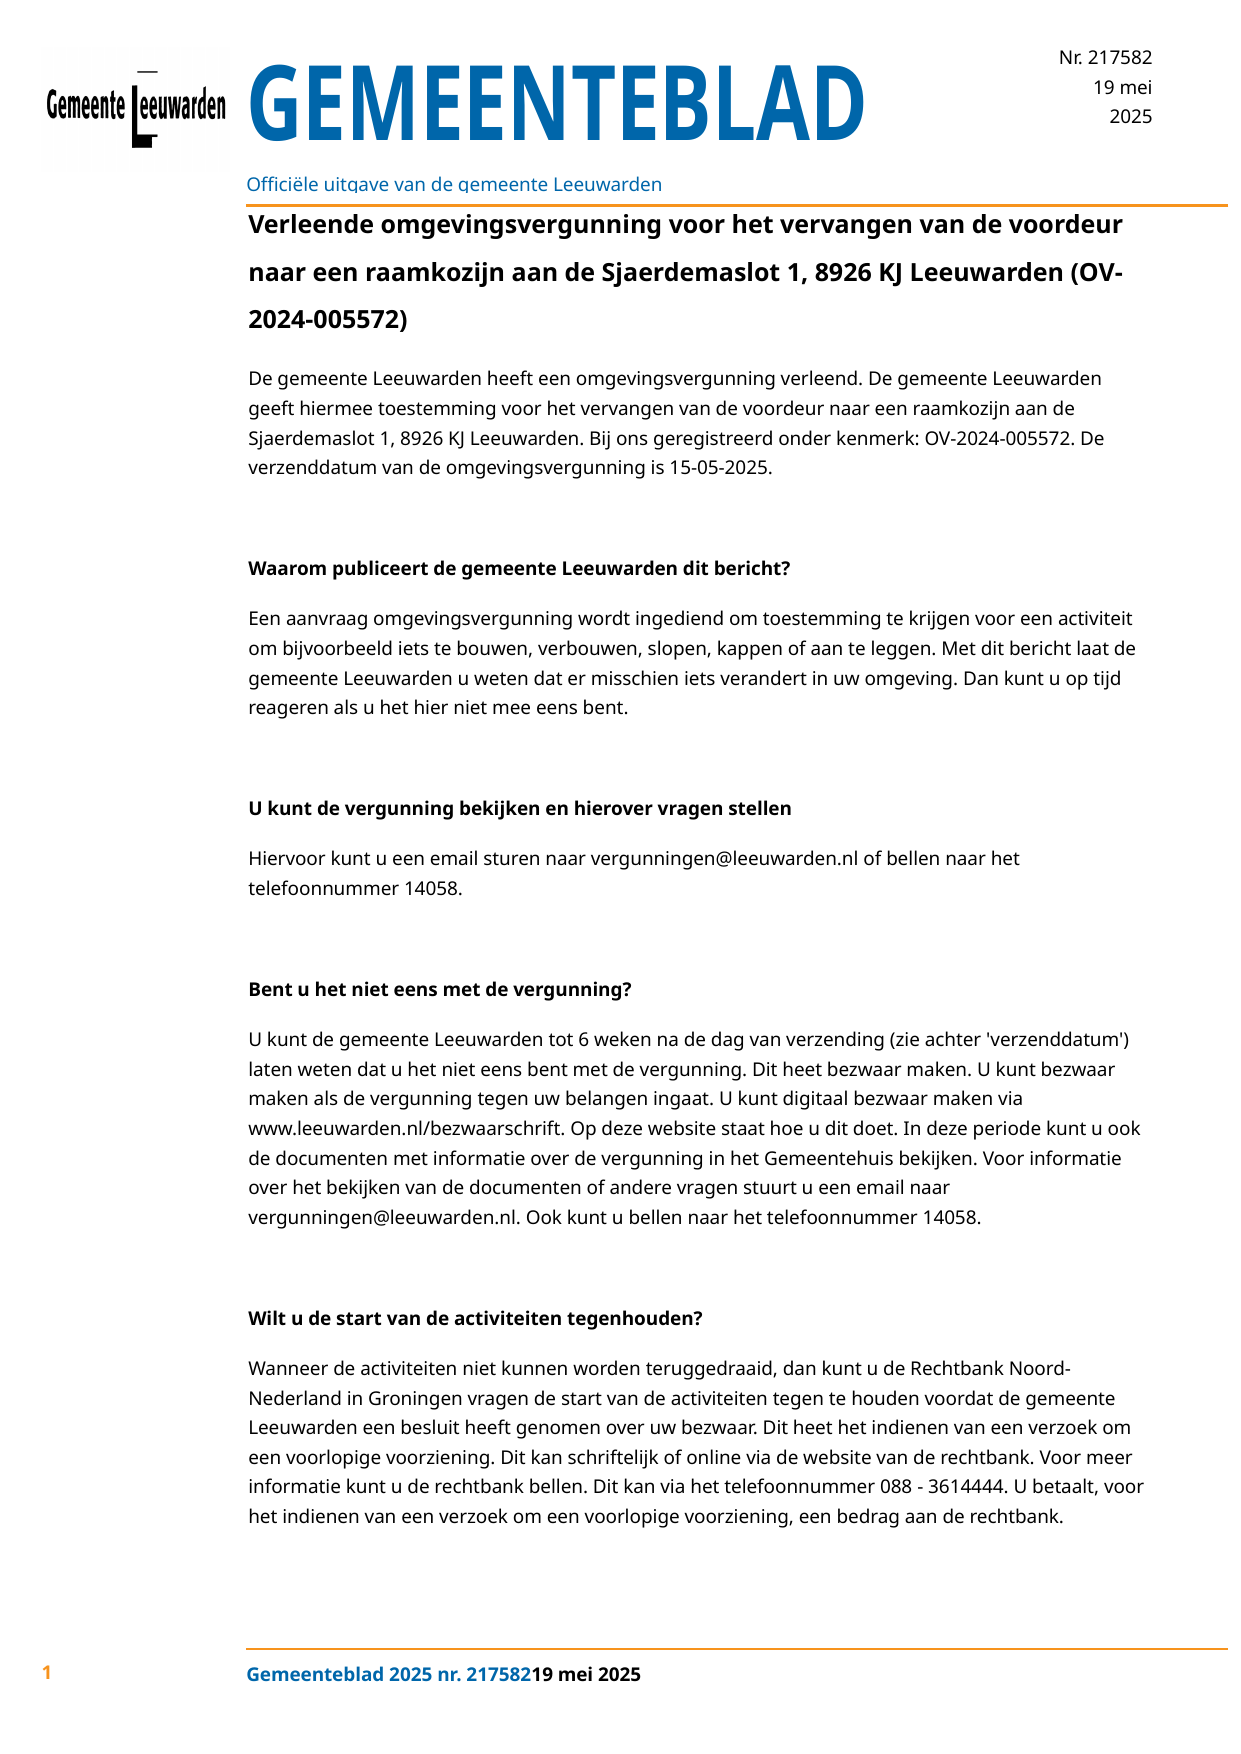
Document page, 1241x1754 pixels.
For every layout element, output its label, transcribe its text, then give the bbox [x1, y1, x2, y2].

text U kunt de vergunning bekijken en hierover vragen stellen [248, 795, 1152, 821]
text Hiervoor kunt u een email sturen naar vergunningen@leeuwarden.nl of bellen naar het telefoonnummer 14058. [248, 846, 1152, 901]
text Een aanvraag omgevingsvergunning wordt ingediend om toestemming te krijgen voor een activiteit om bijvoorbeeld iets te bouwen, verbouwen, slopen, kappen of aan te leggen. Met dit bericht laat de gemeente Leeuwarden u weten dat er misschien iets verandert in uw omgeving. Dan kunt u op tijd reageren als u het hier niet mee eens bent. [248, 606, 1152, 720]
text Verleende omgevingsvergunning voor het vervangen van de voordeur naar een raamkozijn aan de Sjaerdemaslot 1, 8926 KJ Leeuwarden (OV-2024-005572) [248, 207, 1152, 336]
text Bent u het niet eens met de vergunning? [248, 976, 1152, 1002]
text U kunt de gemeente Leeuwarden tot 6 weken na de dag van verzending (zie achter 'verzenddatum') laten weten dat u het niet eens bent met de vergunning. Dit heet bezwaar maken. U kunt bezwaar maken als de vergunning tegen uw belangen ingaat. U kunt digitaal bezwaar maken via www.leeuwarden.nl/bezwaarschrift. Op deze website staat hoe u dit doet. In deze periode kunt u ook de documenten met informatie over de vergunning in het Gemeentehuis bekijken. Voor informatie over het bekijken van de documenten of andere vragen stuurt u een email naar vergunningen@leeuwarden.nl. Ook kunt u bellen naar het telefoonnummer 14058. [248, 1026, 1152, 1229]
text De gemeente Leeuwarden heeft een omgevingsvergunning verleend. De gemeente Leeuwarden geeft hiermee toestemming voor het vervangen van de voordeur naar een raamkozijn aan de Sjaerdemaslot 1, 8926 KJ Leeuwarden. Bij ons geregistreerd onder kenmerk: OV-2024-005572. De verzenddatum van de omgevingsvergunning is 15-05-2025. [248, 366, 1152, 480]
text Wanneer de activiteiten niet kunnen worden teruggedraaid, dan kunt u de Rechtbank Noord-Nederland in Groningen vragen de start van de activiteiten tegen te houden voordat de gemeente Leeuwarden een besluit heeft genomen over uw bezwaar. Dit heet het indienen van een verzoek om een voorlopige voorziening. Dit kan schriftelijk of online via de website van de rechtbank. Voor meer informatie kunt u de rechtbank bellen. Dit kan via het telefoonnummer 088 - 3614444. U betaalt, voor het indienen van een verzoek om een voorlopige voorziening, een bedrag aan de rechtbank. [248, 1355, 1152, 1529]
text Waarom publiceert de gemeente Leeuwarden dit bericht? [248, 555, 1152, 581]
picture [41, 47, 231, 172]
text Wilt u de start van de activiteiten tegenhouden? [248, 1305, 1152, 1330]
